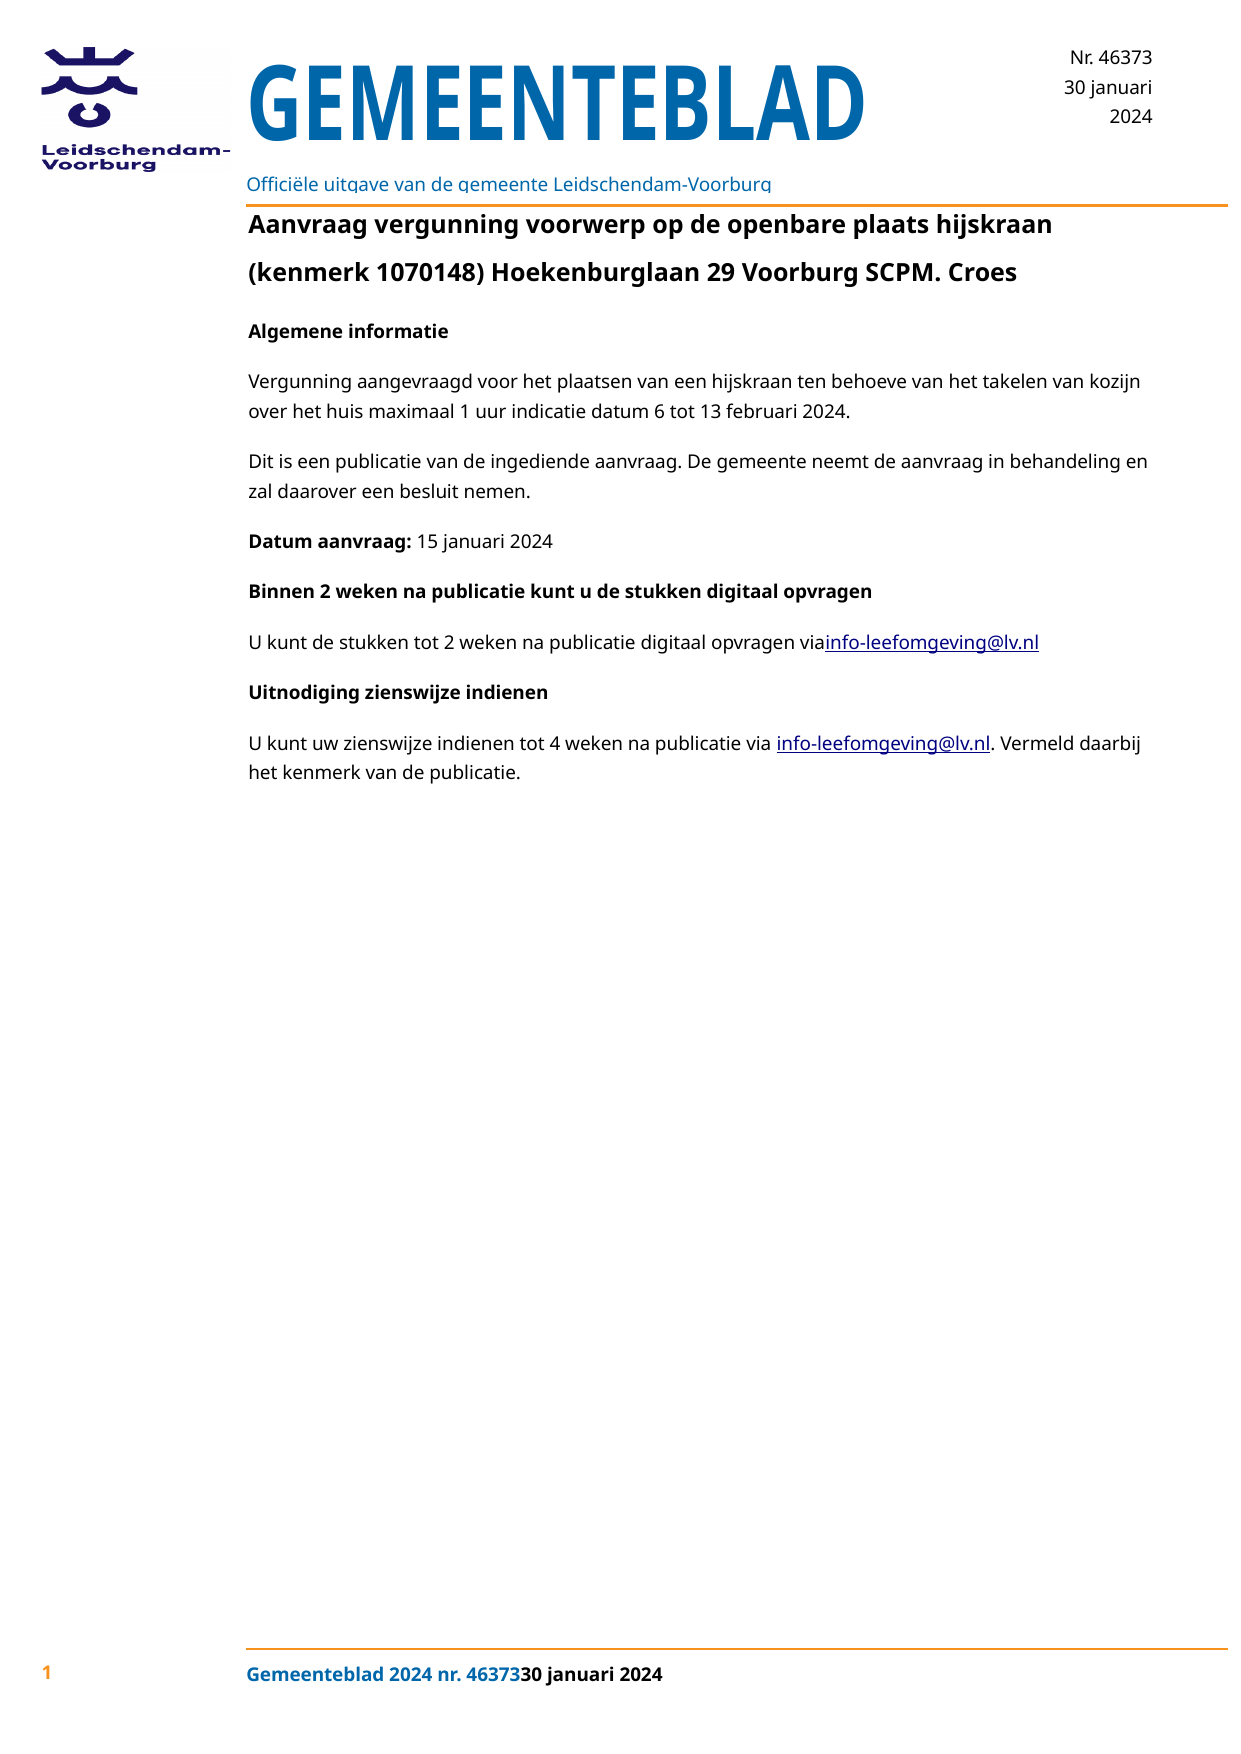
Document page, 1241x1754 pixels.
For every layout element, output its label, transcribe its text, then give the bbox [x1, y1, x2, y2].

text Datum aanvraag: 15 januari 2024 [248, 528, 1152, 554]
text Aanvraag vergunning voorwerp op de openbare plaats hijskraan (kenmerk 1070148) Hoekenburglaan 29 Voorburg SCPM. Croes [248, 207, 1152, 288]
picture [41, 47, 231, 172]
text U kunt uw zienswijze indienen tot 4 weken na publicatie via info-leefomgeving@lv.nl. Vermeld daarbij het kenmerk van de publicatie. [248, 730, 1152, 785]
text Uitnodiging zienswijze indienen [248, 679, 1152, 705]
text Dit is een publicatie van de ingediende aanvraag. De gemeente neemt de aanvraag in behandeling en zal daarover een besluit nemen. [248, 448, 1152, 504]
text U kunt de stukken tot 2 weken na publicatie digitaal opvragen viainfo-leefomgeving@lv.nl [248, 629, 1152, 655]
text Algemene informatie [248, 318, 1152, 344]
text Vergunning aangevraagd voor het plaatsen van een hijskraan ten behoeve van het takelen van kozijn over het huis maximaal 1 uur indicatie datum 6 tot 13 februari 2024. [248, 368, 1152, 424]
text Binnen 2 weken na publicatie kunt u de stukken digitaal opvragen [248, 579, 1152, 604]
